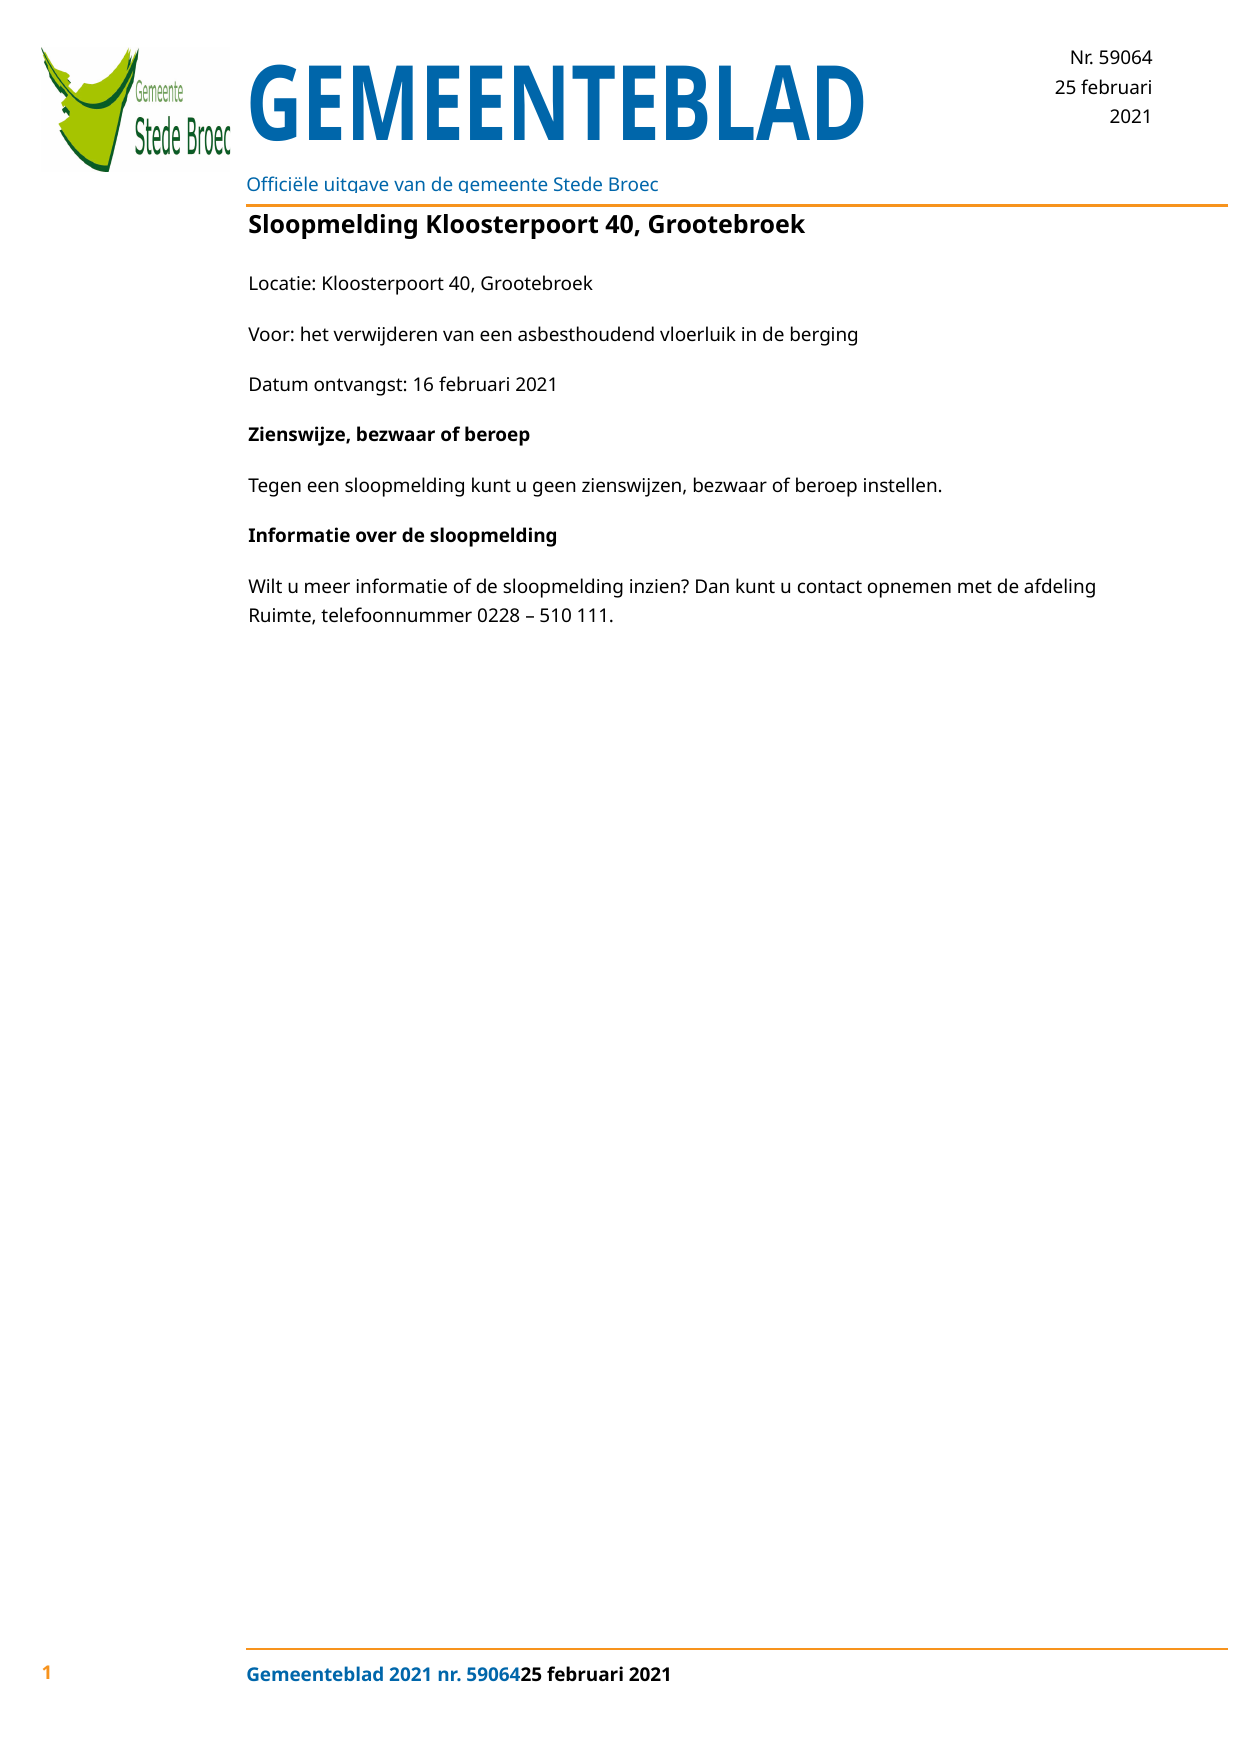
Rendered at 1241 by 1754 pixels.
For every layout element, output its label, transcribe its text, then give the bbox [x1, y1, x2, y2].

picture [41, 47, 231, 172]
text Sloopmelding Kloosterpoort 40, Grootebroek [248, 207, 1152, 241]
text Informatie over de sloopmelding [248, 522, 1152, 548]
text Locatie: Kloosterpoort 40, Grootebroek [248, 270, 1152, 296]
text Tegen een sloopmelding kunt u geen zienswijzen, bezwaar of beroep instellen. [248, 472, 1152, 498]
text Voor: het verwijderen van een asbesthoudend vloerluik in de berging [248, 321, 1152, 346]
text Wilt u meer informatie of de sloopmelding inzien? Dan kunt u contact opnemen met de afdeling Ruimte, telefoonnummer 0228 – 510 111. [248, 573, 1152, 628]
text Datum ontvangst: 16 februari 2021 [248, 371, 1152, 397]
text Zienswijze, bezwaar of beroep [248, 422, 1152, 447]
